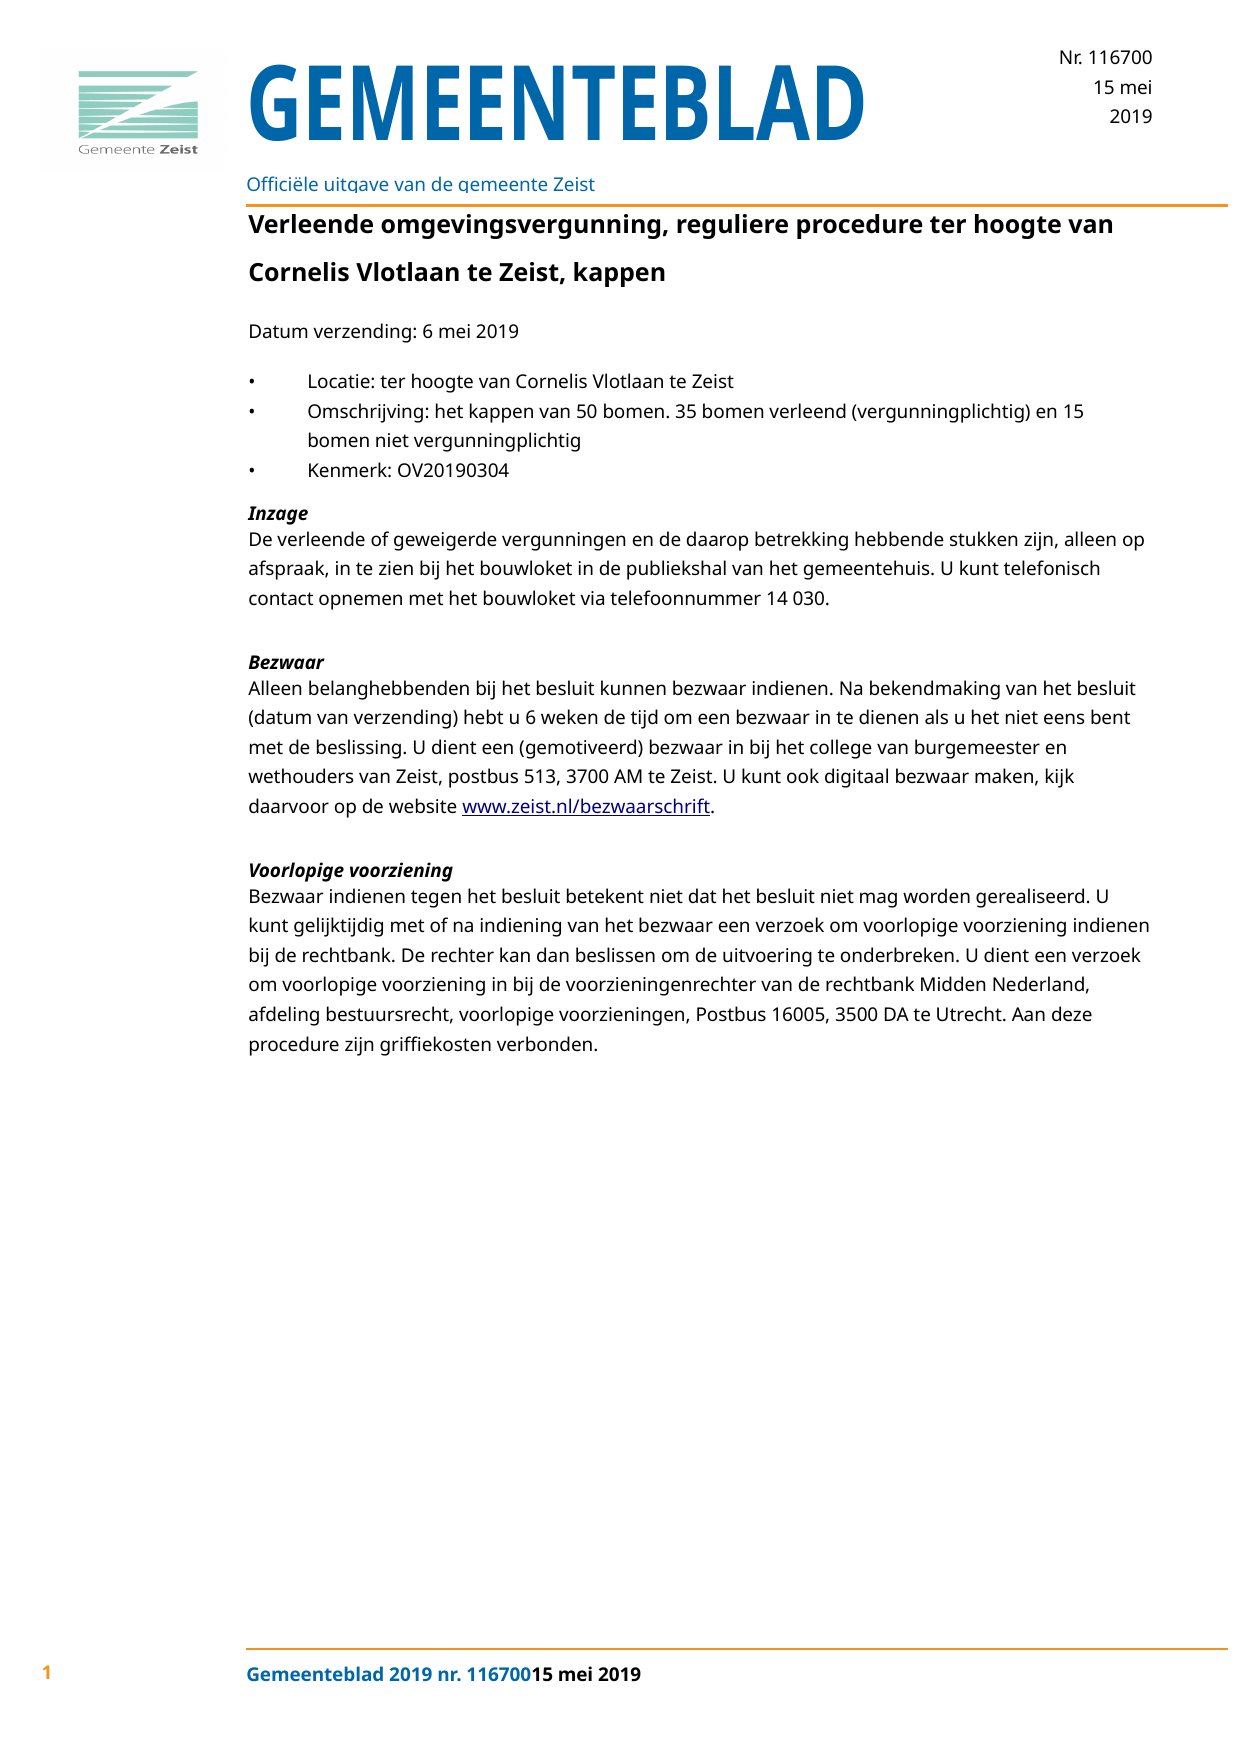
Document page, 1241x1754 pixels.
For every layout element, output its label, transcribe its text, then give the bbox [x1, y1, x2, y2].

text Verleende omgevingsvergunning, reguliere procedure ter hoogte van Cornelis Vlotlaan te Zeist, kappen [248, 207, 1152, 288]
list Omschrijving: het kappen van 50 bomen. 35 bomen verleend (vergunningplichtig) en 15 bomen niet vergunningplichtig [248, 398, 1152, 453]
text Voorlopige voorziening [248, 857, 1152, 883]
text Bezwaar [248, 649, 1152, 675]
text Inzage [248, 500, 1152, 526]
text Datum verzending: 6 mei 2019 [248, 318, 1152, 344]
text Alleen belanghebbenden bij het besluit kunnen bezwaar indienen. Na bekendmaking van het besluit (datum van verzending) hebt u 6 weken de tijd om een bezwaar in te dienen als u het niet eens bent met de beslissing. U dient een (gemotiveerd) bezwaar in bij het college van burgemeester en wethouders van Zeist, postbus 513, 3700 AM te Zeist. U kunt ook digitaal bezwaar maken, kijk daarvoor op de website www.zeist.nl/bezwaarschrift. [248, 675, 1152, 819]
picture [41, 47, 231, 172]
text Bezwaar indienen tegen het besluit betekent niet dat het besluit niet mag worden gerealiseerd. U kunt gelijktijdig met of na indiening van het bezwaar een verzoek om voorlopige voorziening indienen bij de rechtbank. De rechter kan dan beslissen om de uitvoering te onderbreken. U dient een verzoek om voorlopige voorziening in bij de voorzieningenrechter van de rechtbank Midden Nederland, afdeling bestuursrecht, voorlopige voorzieningen, Postbus 16005, 3500 DA te Utrecht. Aan deze procedure zijn griffiekosten verbonden. [248, 883, 1152, 1056]
list Locatie: ter hoogte van Cornelis Vlotlaan te Zeist [248, 368, 1152, 394]
list Kenmerk: OV20190304 [248, 457, 1152, 483]
text De verleende of geweigerde vergunningen en de daarop betrekking hebbende stukken zijn, alleen op afspraak, in te zien bij het bouwloket in de publiekshal van het gemeentehuis. U kunt telefonisch contact opnemen met het bouwloket via telefoonnummer 14 030. [248, 526, 1152, 611]
